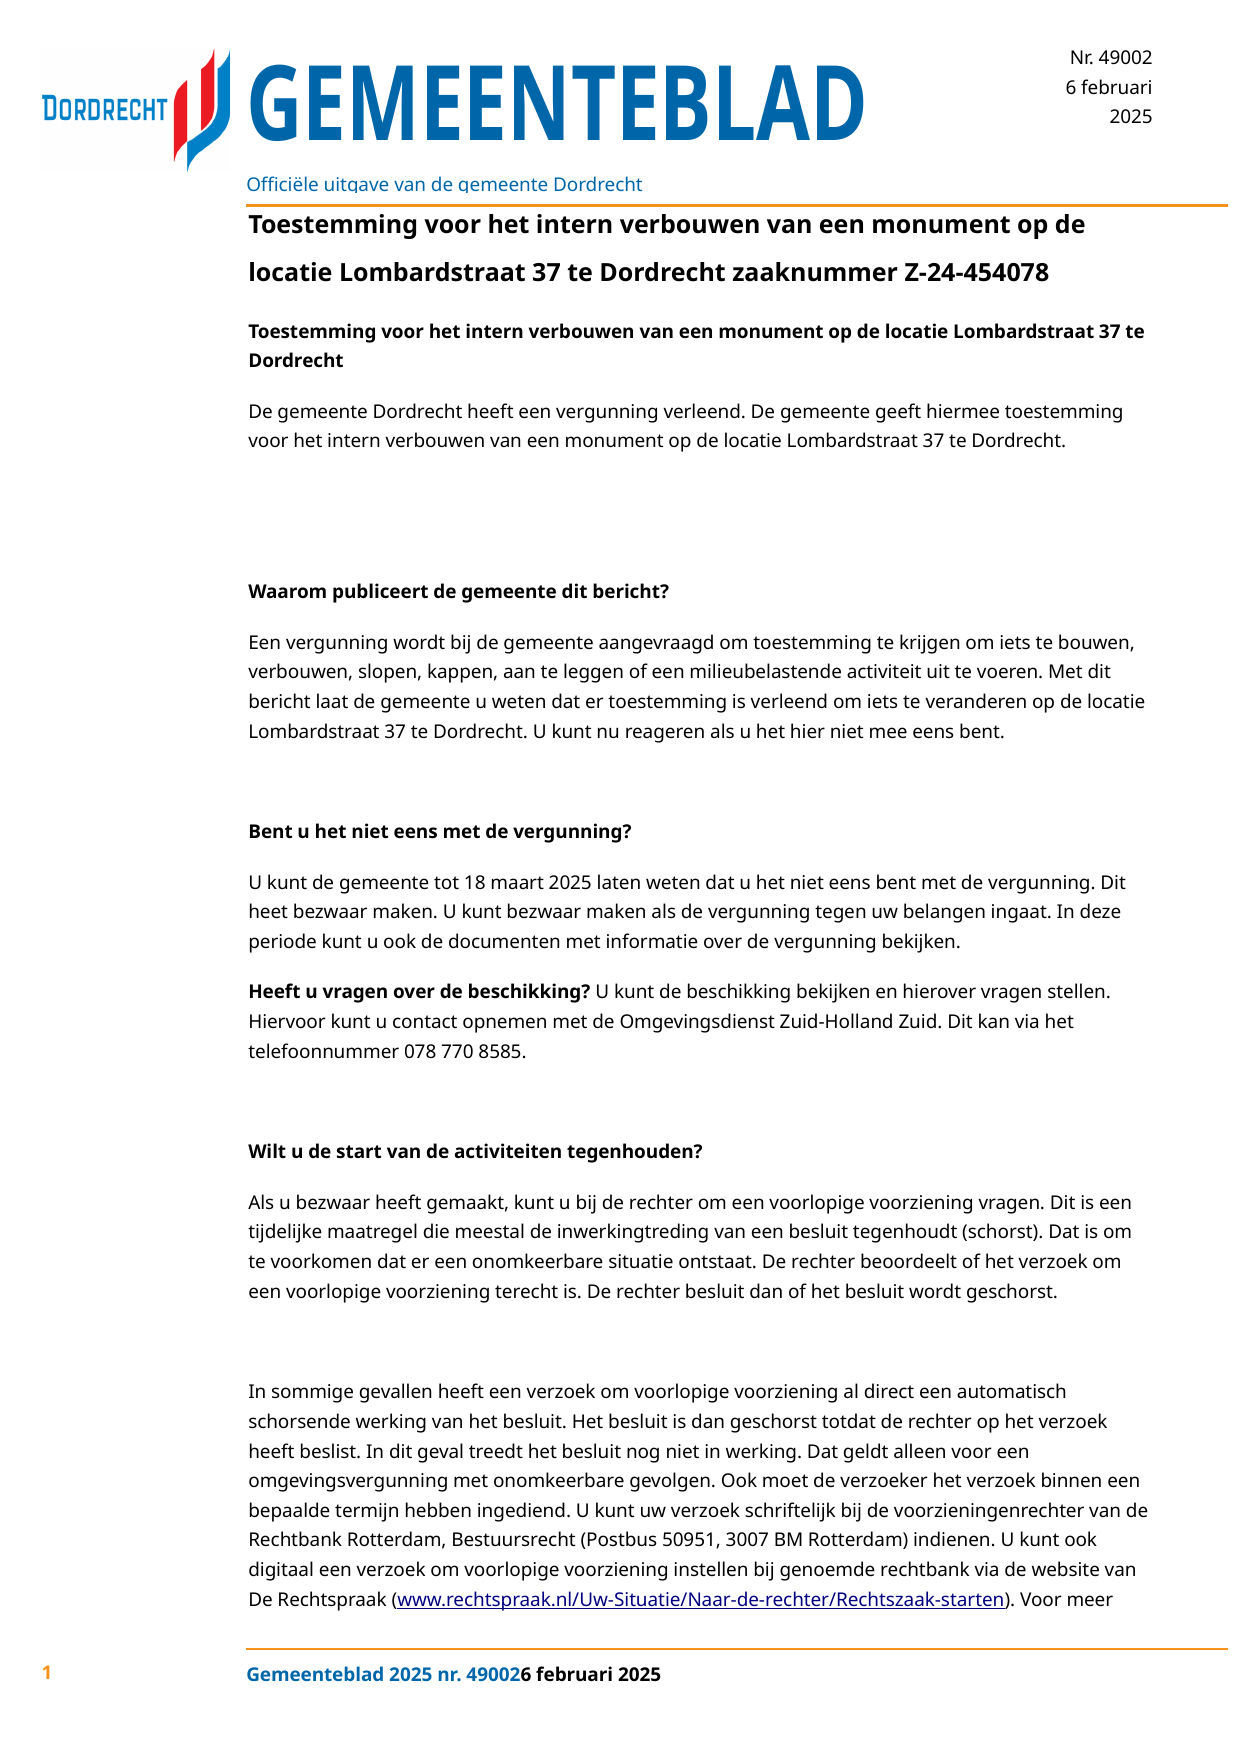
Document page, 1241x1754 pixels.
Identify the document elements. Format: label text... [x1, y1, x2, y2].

text U kunt de gemeente tot 18 maart 2025 laten weten dat u het niet eens bent met de vergunning. Dit heet bezwaar maken. U kunt bezwaar maken als de vergunning tegen uw belangen ingaat. In deze periode kunt u ook de documenten met informatie over de vergunning bekijken. [248, 869, 1152, 954]
text Toestemming voor het intern verbouwen van een monument op de locatie Lombardstraat 37 te Dordrecht zaaknummer Z-24-454078 [248, 207, 1152, 288]
text Als u bezwaar heeft gemaakt, kunt u bij de rechter om een voorlopige voorziening vragen. Dit is een tijdelijke maatregel die meestal de inwerkingtreding van een besluit tegenhoudt (schorst). Dat is om te voorkomen dat er een onomkeerbare situatie ontstaat. De rechter beoordeelt of het verzoek om een voorlopige voorziening terecht is. De rechter besluit dan of het besluit wordt geschorst. [248, 1189, 1152, 1304]
text Waarom publiceert de gemeente dit bericht? [248, 579, 1152, 604]
text De gemeente Dordrecht heeft een vergunning verleend. De gemeente geeft hiermee toestemming voor het intern verbouwen van een monument op de locatie Lombardstraat 37 te Dordrecht. [248, 398, 1152, 453]
text Wilt u de start van de activiteiten tegenhouden? [248, 1139, 1152, 1164]
text In sommige gevallen heeft een verzoek om voorlopige voorziening al direct een automatisch schorsende werking van het besluit. Het besluit is dan geschorst totdat de rechter op het verzoek heeft beslist. In dit geval treedt het besluit nog niet in werking. Dat geldt alleen voor een omgevingsvergunning met onomkeerbare gevolgen. Ook moet de verzoeker het verzoek binnen een bepaalde termijn hebben ingediend. U kunt uw verzoek schriftelijk bij de voorzieningenrechter van de Rechtbank Rotterdam, Bestuursrecht (Postbus 50951, 3007 BM Rotterdam) indienen. U kunt ook digitaal een verzoek om voorlopige voorziening instellen bij genoemde rechtbank via de website van De Rechtspraak (www.rechtspraak.nl/Uw-Situatie/Naar-de-rechter/Rechtszaak-starten). Voor meer [248, 1379, 1152, 1612]
text Een vergunning wordt bij de gemeente aangevraagd om toestemming te krijgen om iets te bouwen, verbouwen, slopen, kappen, aan te leggen of een milieubelastende activiteit uit te voeren. Met dit bericht laat de gemeente u weten dat er toestemming is verleend om iets te veranderen op de locatie Lombardstraat 37 te Dordrecht. U kunt nu reageren als u het hier niet mee eens bent. [248, 629, 1152, 744]
text Heeft u vragen over de beschikking? U kunt de beschikking bekijken en hierover vragen stellen. Hiervoor kunt u contact opnemen met de Omgevingsdienst Zuid-Holland Zuid. Dit kan via het telefoonnummer 078 770 8585. [248, 979, 1152, 1064]
text Bent u het niet eens met de vergunning? [248, 819, 1152, 844]
text Toestemming voor het intern verbouwen van een monument op de locatie Lombardstraat 37 te Dordrecht [248, 318, 1152, 373]
picture [41, 47, 231, 172]
